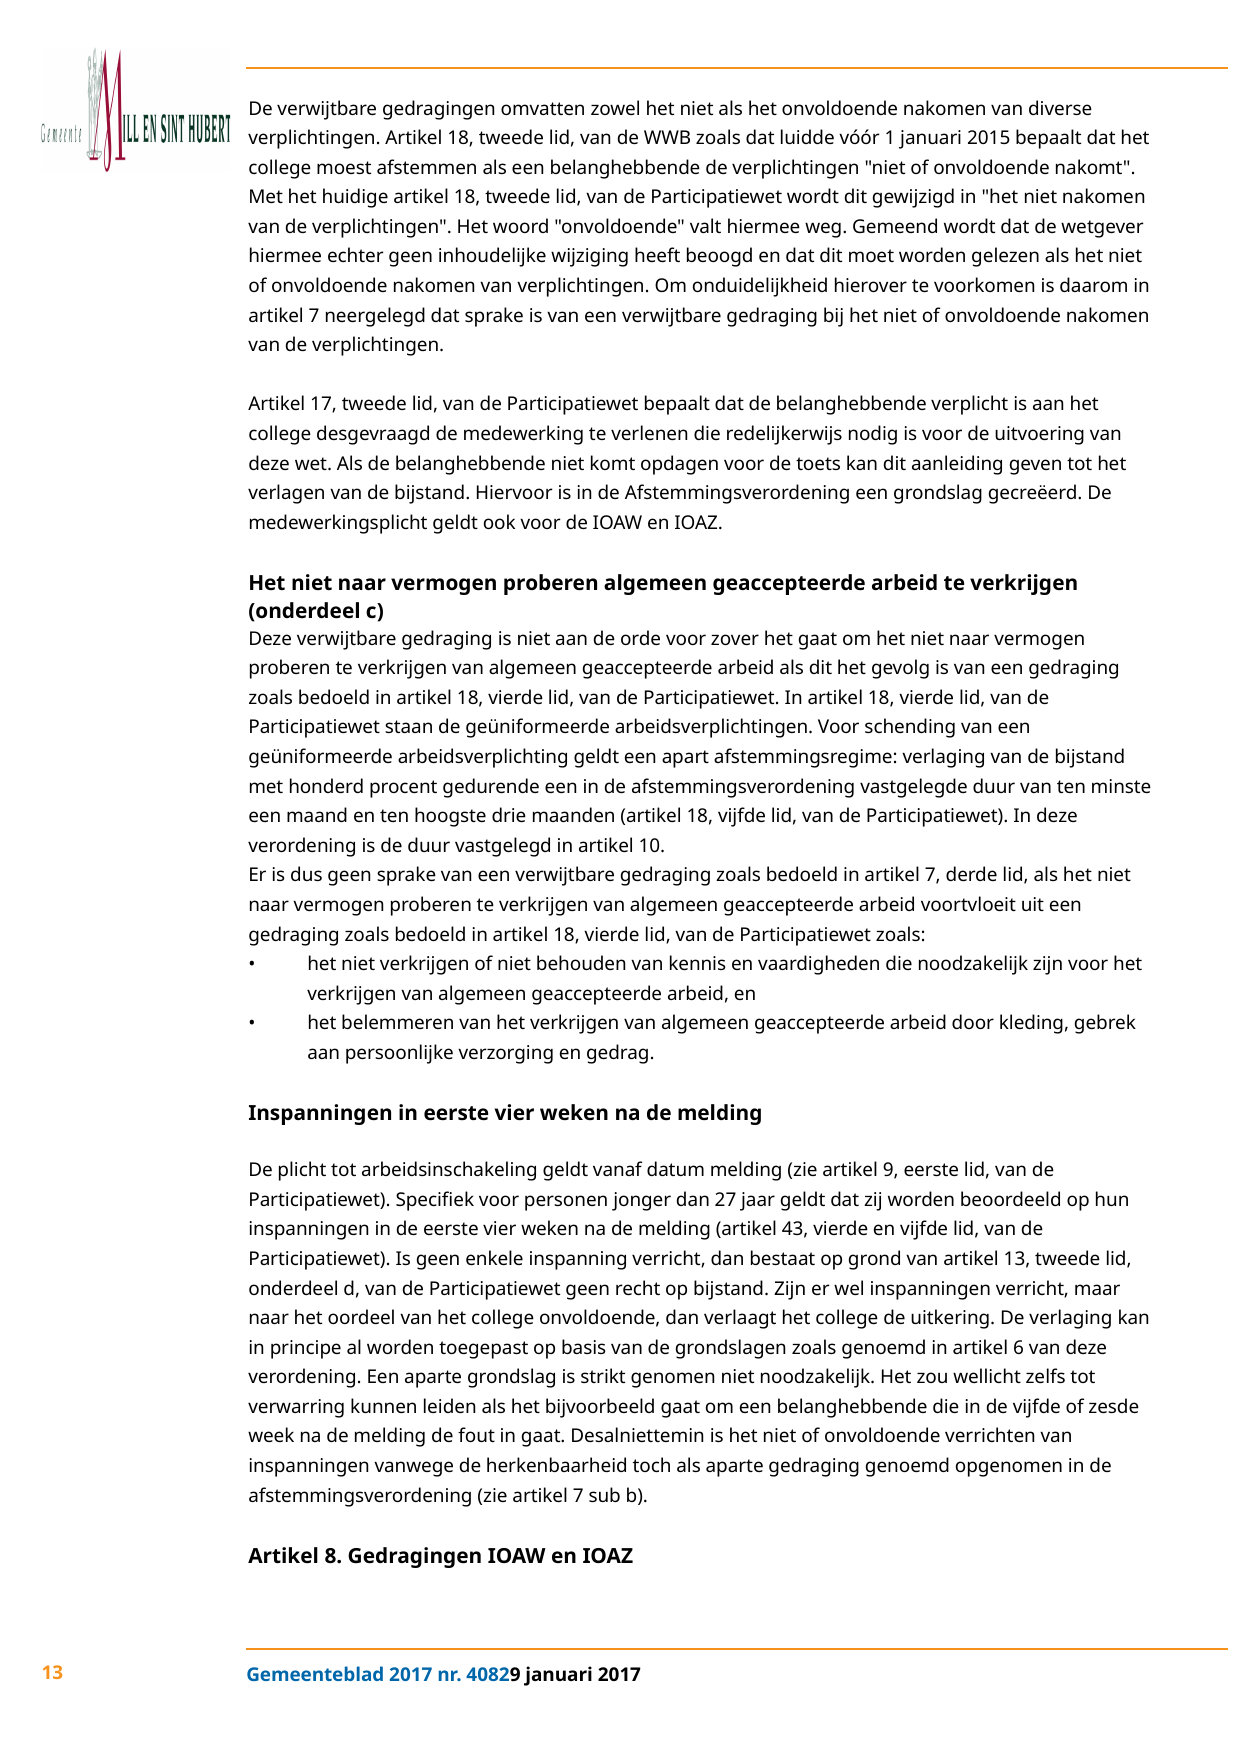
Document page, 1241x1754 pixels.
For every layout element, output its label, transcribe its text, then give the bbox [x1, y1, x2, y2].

text Het niet naar vermogen proberen algemeen geaccepteerde arbeid te verkrijgen (onderdeel c) [248, 568, 1152, 625]
text Er is dus geen sprake van een verwijtbare gedraging zoals bedoeld in artikel 7, derde lid, als het niet naar vermogen proberen te verkrijgen van algemeen geaccepteerde arbeid voortvloeit uit een gedraging zoals bedoeld in artikel 18, vierde lid, van de Participatiewet zoals: [248, 862, 1152, 947]
text De plicht tot arbeidsinschakeling geldt vanaf datum melding (zie artikel 9, eerste lid, van de Participatiewet). Specifiek voor personen jonger dan 27 jaar geldt dat zij worden beoordeeld op hun inspanningen in de eerste vier weken na de melding (artikel 43, vierde en vijfde lid, van de Participatiewet). Is geen enkele inspanning verricht, dan bestaat op grond van artikel 13, tweede lid, onderdeel d, van de Participatiewet geen recht op bijstand. Zijn er wel inspanningen verricht, maar naar het oordeel van het college onvoldoende, dan verlaagt het college de uitkering. De verlaging kan in principe al worden toegepast op basis van de grondslagen zoals genoemd in artikel 6 van deze verordening. Een aparte grondslag is strikt genomen niet noodzakelijk. Het zou wellicht zelfs tot verwarring kunnen leiden als het bijvoorbeeld gaat om een belanghebbende die in de vijfde of zesde week na de melding de fout in gaat. Desalniettemin is het niet of onvoldoende verrichten van inspanningen vanwege de herkenbaarheid toch als aparte gedraging genoemd opgenomen in de afstemmingsverordening (zie artikel 7 sub b). [248, 1156, 1152, 1507]
picture [41, 47, 231, 172]
list het niet verkrijgen of niet behouden van kennis en vaardigheden die noodzakelijk zijn voor het verkrijgen van algemeen geaccepteerde arbeid, en [248, 950, 1152, 1006]
list het belemmeren van het verkrijgen van algemeen geaccepteerde arbeid door kleding, gebrek aan persoonlijke verzorging en gedrag. [248, 1009, 1152, 1065]
text Inspanningen in eerste vier weken na de melding [248, 1098, 1152, 1127]
text Deze verwijtbare gedraging is niet aan de orde voor zover het gaat om het niet naar vermogen proberen te verkrijgen van algemeen geaccepteerde arbeid als dit het gevolg is van een gedraging zoals bedoeld in artikel 18, vierde lid, van de Participatiewet. In artikel 18, vierde lid, van de Participatiewet staan de geüniformeerde arbeidsverplichtingen. Voor schending van een geüniformeerde arbeidsverplichting geldt een apart afstemmingsregime: verlaging van de bijstand met honderd procent gedurende een in de afstemmingsverordening vastgelegde duur van ten minste een maand en ten hoogste drie maanden (artikel 18, vijfde lid, van de Participatiewet). In deze verordening is de duur vastgelegd in artikel 10. [248, 625, 1152, 858]
text Artikel 17, tweede lid, van de Participatiewet bepaalt dat de belanghebbende verplicht is aan het college desgevraagd de medewerking te verlenen die redelijkerwijs nodig is voor de uitvoering van deze wet. Als de belanghebbende niet komt opdagen voor de toets kan dit aanleiding geven tot het verlagen van de bijstand. Hiervoor is in de Afstemmingsverordening een grondslag gecreëerd. De medewerkingsplicht geldt ook voor de IOAW en IOAZ. [248, 391, 1152, 535]
text De verwijtbare gedragingen omvatten zowel het niet als het onvoldoende nakomen van diverse verplichtingen. Artikel 18, tweede lid, van de WWB zoals dat luidde vóór 1 januari 2015 bepaalt dat het college moest afstemmen als een belanghebbende de verplichtingen "niet of onvoldoende nakomt". Met het huidige artikel 18, tweede lid, van de Participatiewet wordt dit gewijzigd in "het niet nakomen van de verplichtingen". Het woord "onvoldoende" valt hiermee weg. Gemeend wordt dat de wetgever hiermee echter geen inhoudelijke wijziging heeft beoogd en dat dit moet worden gelezen als het niet of onvoldoende nakomen van verplichtingen. Om onduidelijkheid hierover te voorkomen is daarom in artikel 7 neergelegd dat sprake is van een verwijtbare gedraging bij het niet of onvoldoende nakomen van de verplichtingen. [248, 95, 1152, 357]
text Artikel 8. Gedragingen IOAW en IOAZ [248, 1541, 1152, 1569]
